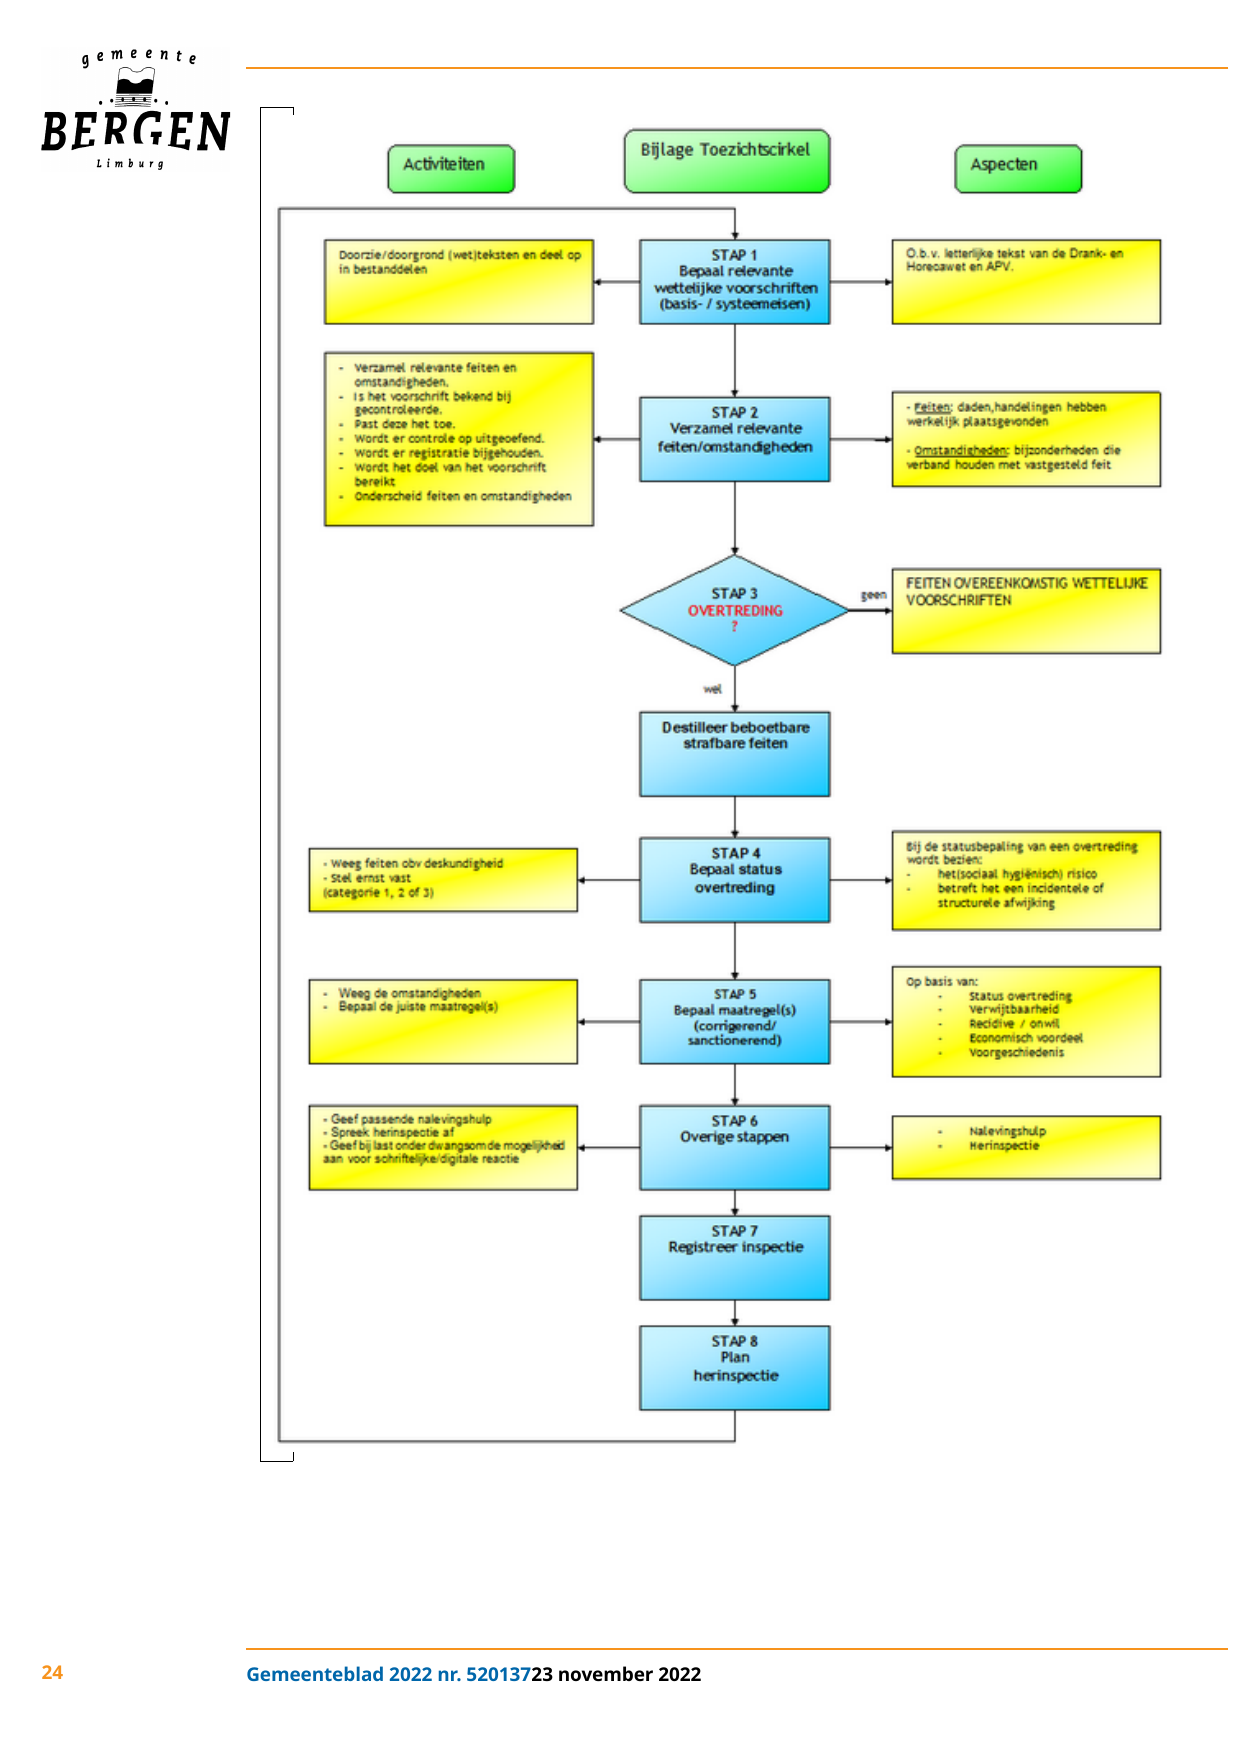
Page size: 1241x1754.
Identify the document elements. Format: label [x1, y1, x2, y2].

picture [268, 115, 1173, 1452]
picture [41, 47, 231, 172]
